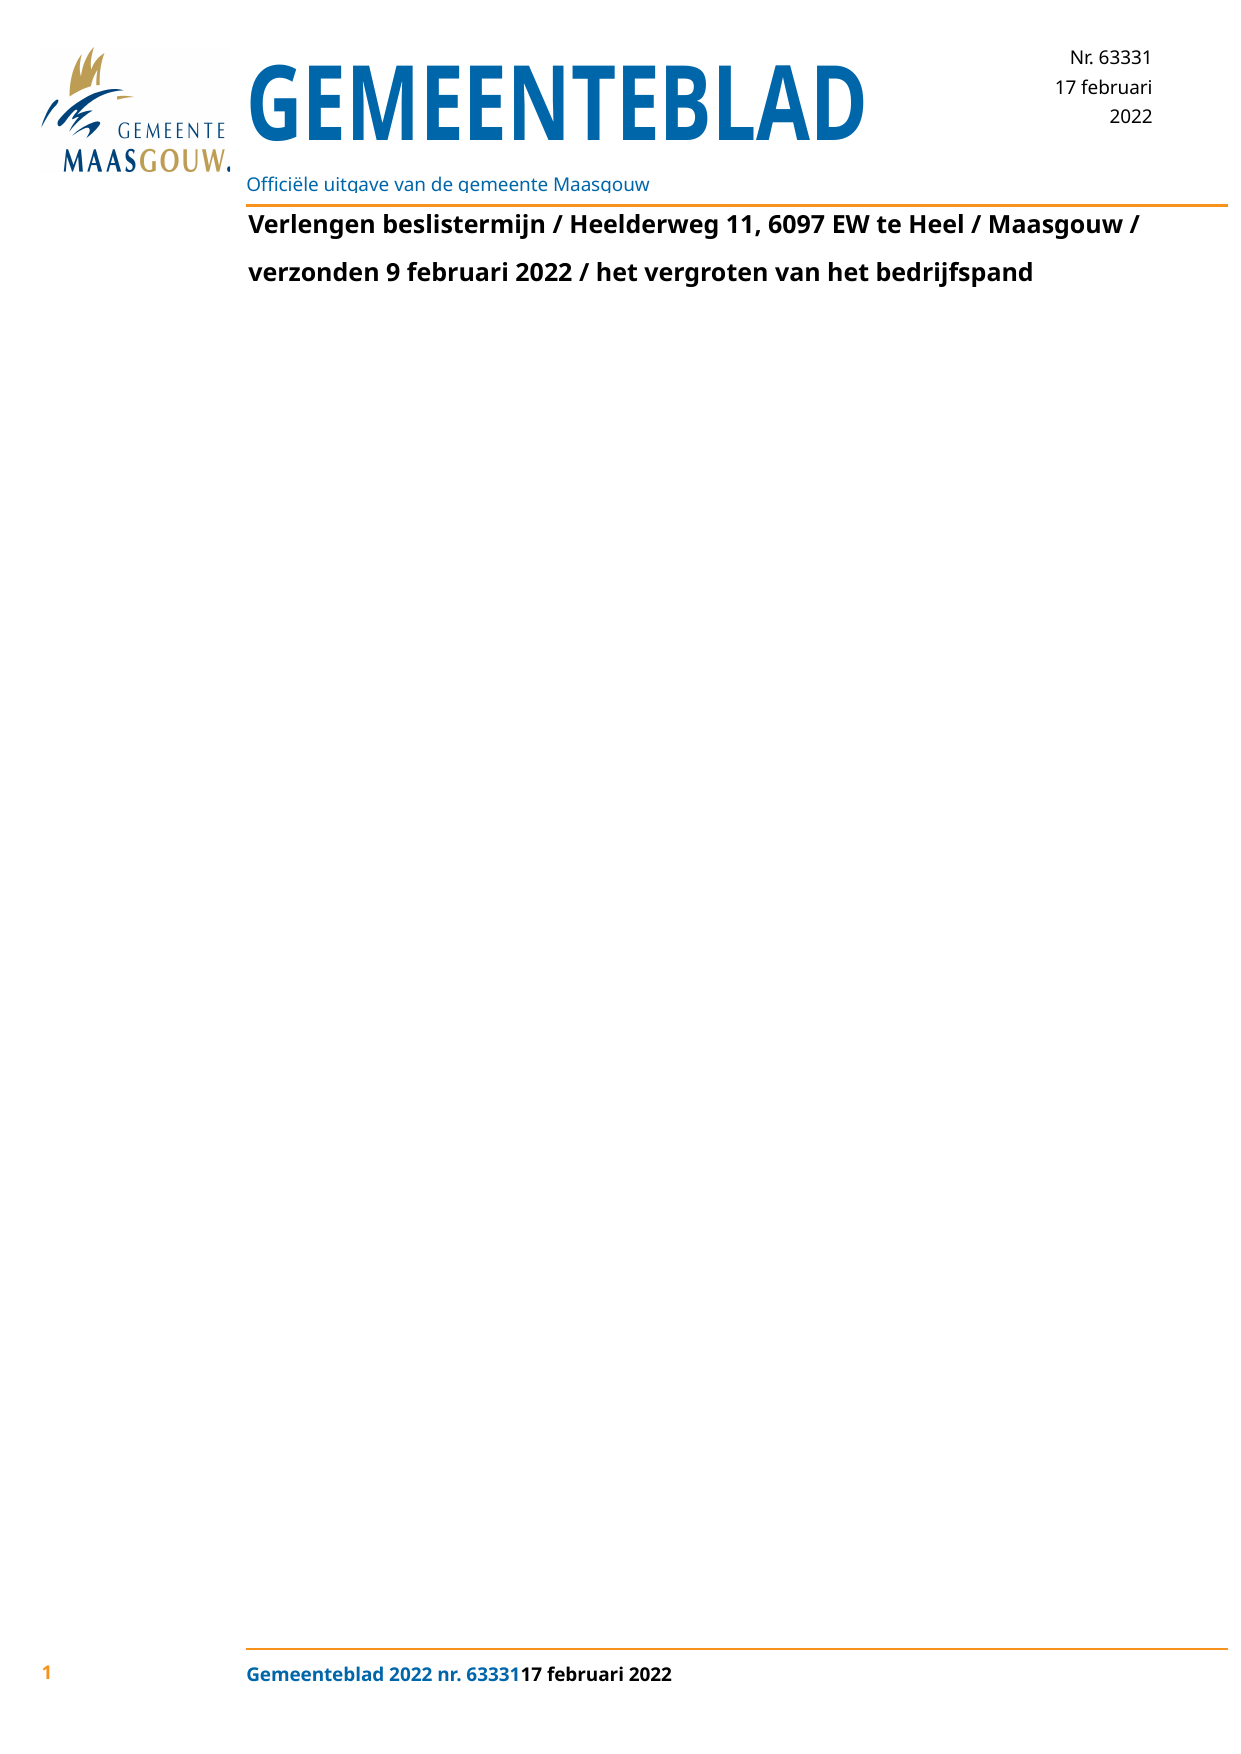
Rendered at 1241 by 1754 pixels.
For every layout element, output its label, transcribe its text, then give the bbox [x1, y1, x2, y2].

picture [41, 47, 231, 172]
text Verlengen beslistermijn / Heelderweg 11, 6097 EW te Heel / Maasgouw / verzonden 9 februari 2022 / het vergroten van het bedrijfspand [248, 207, 1152, 288]
